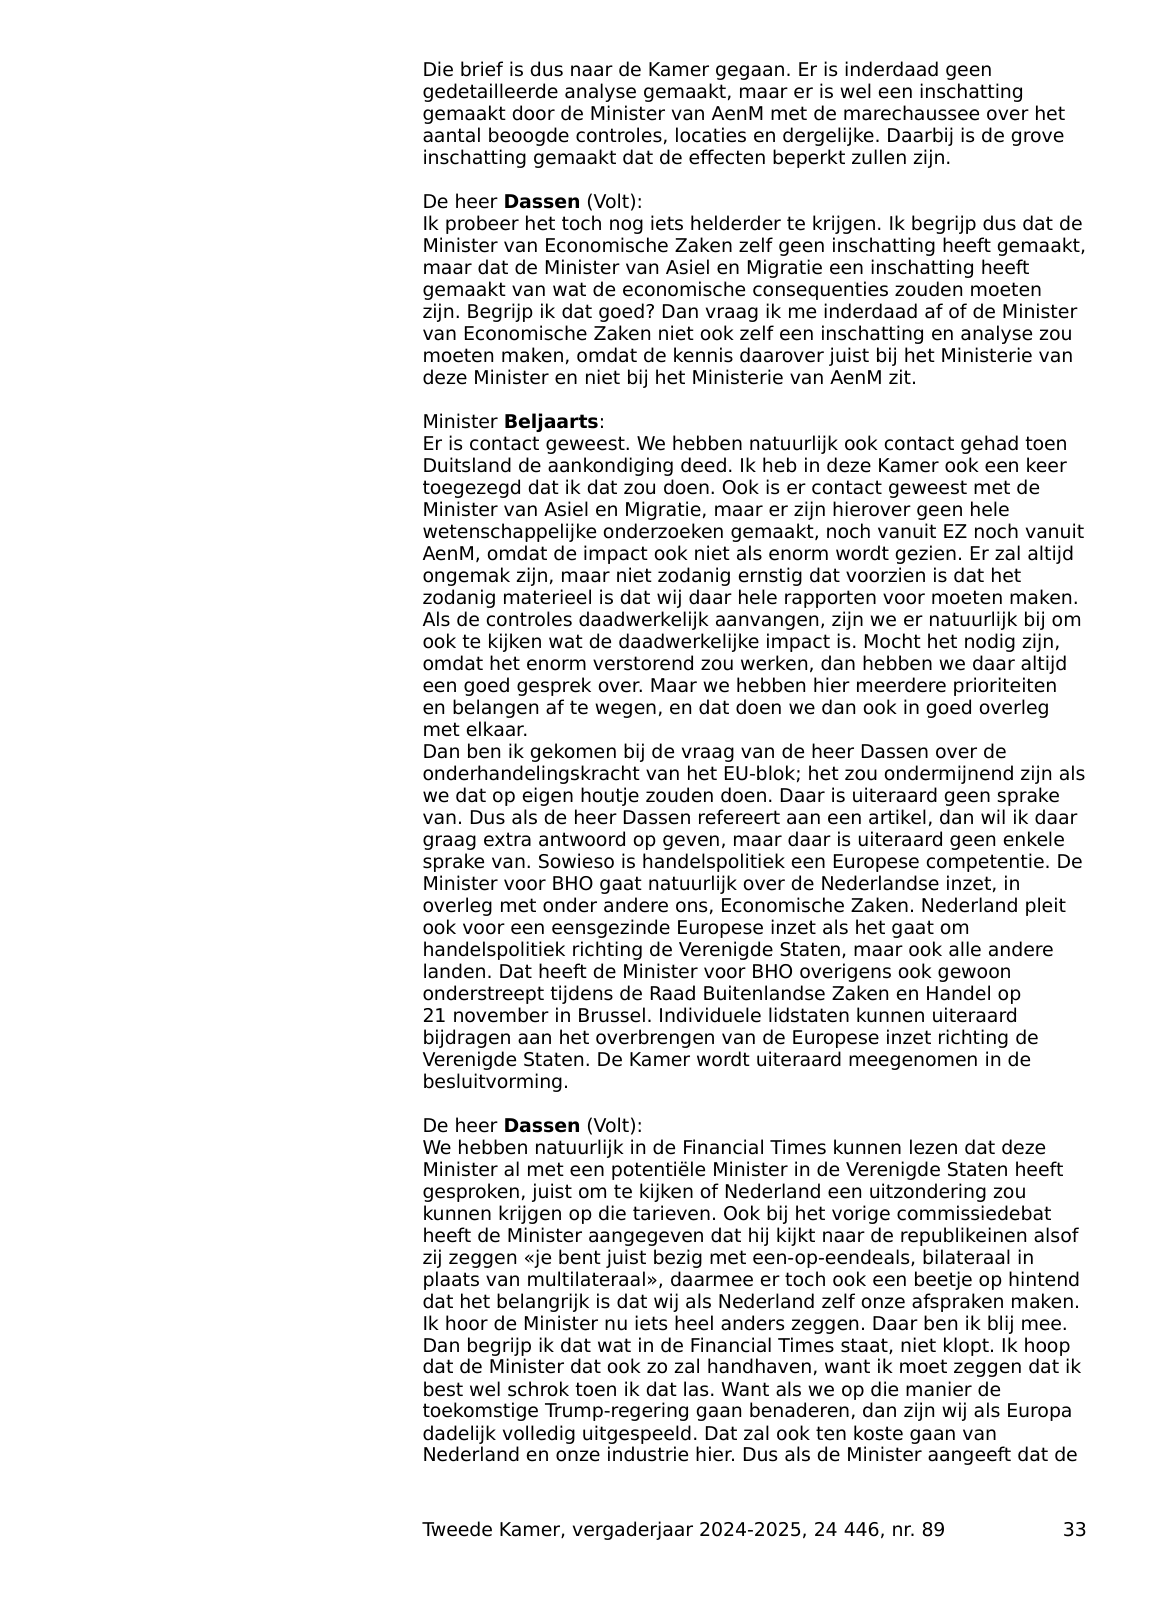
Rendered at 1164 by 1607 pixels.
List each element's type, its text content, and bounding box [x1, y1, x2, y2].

text Er is contact geweest. We hebben natuurlijk ook contact gehad toen Duitsland de aankondiging deed. Ik heb in deze Kamer ook een keer toegezegd dat ik dat zou doen. Ook is er contact geweest met de Minister van Asiel en Migratie, maar er zijn hierover geen hele wetenschappelijke onderzoeken gemaakt, noch vanuit EZ noch vanuit AenM, omdat de impact ook niet als enorm wordt gezien. Er zal altijd ongemak zijn, maar niet zodanig ernstig dat voorzien is dat het zodanig materieel is dat wij daar hele rapporten voor moeten maken. Als de controles daadwerkelijk aanvangen, zijn we er natuurlijk bij om ook te kijken wat de daadwerkelijke impact is. Mocht het nodig zijn, omdat het enorm verstorend zou werken, dan hebben we daar altijd een goed gesprek over. Maar we hebben hier meerdere prioriteiten en belangen af te wegen, en dat doen we dan ook in goed overleg met elkaar. [422, 433, 1087, 741]
text Minister Beljaarts: [422, 411, 1087, 433]
text Die brief is dus naar de Kamer gegaan. Er is inderdaad geen gedetailleerde analyse gemaakt, maar er is wel een inschatting gemaakt door de Minister van AenM met de marechaussee over het aantal beoogde controles, locaties en dergelijke. Daarbij is de grove inschatting gemaakt dat de effecten beperkt zullen zijn. [422, 59, 1087, 169]
text Ik probeer het toch nog iets helderder te krijgen. Ik begrijp dus dat de Minister van Economische Zaken zelf geen inschatting heeft gemaakt, maar dat de Minister van Asiel en Migratie een inschatting heeft gemaakt van wat de economische consequenties zouden moeten zijn. Begrijp ik dat goed? Dan vraag ik me inderdaad af of de Minister van Economische Zaken niet ook zelf een inschatting en analyse zou moeten maken, omdat de kennis daarover juist bij het Ministerie van deze Minister en niet bij het Ministerie van AenM zit. [422, 213, 1087, 389]
text De heer Dassen (Volt): [422, 191, 1087, 213]
text De heer Dassen (Volt): [422, 1115, 1087, 1137]
text We hebben natuurlijk in de Financial Times kunnen lezen dat deze Minister al met een potentiële Minister in de Verenigde Staten heeft gesproken, juist om te kijken of Nederland een uitzondering zou kunnen krijgen op die tarieven. Ook bij het vorige commissiedebat heeft de Minister aangegeven dat hij kijkt naar de republikeinen alsof zij zeggen «je bent juist bezig met een-op-eendeals, bilateraal in plaats van multilateraal», daarmee er toch ook een beetje op hintend dat het belangrijk is dat wij als Nederland zelf onze afspraken maken. Ik hoor de Minister nu iets heel anders zeggen. Daar ben ik blij mee. Dan begrijp ik dat wat in de Financial Times staat, niet klopt. Ik hoop dat de Minister dat ook zo zal handhaven, want ik moet zeggen dat ik best wel schrok toen ik dat las. Want als we op die manier de toekomstige Trump-regering gaan benaderen, dan zijn wij als Europa dadelijk volledig uitgespeeld. Dat zal ook ten koste gaan van Nederland en onze industrie hier. Dus als de Minister aangeeft dat de [422, 1137, 1087, 1466]
text Dan ben ik gekomen bij de vraag van de heer Dassen over de onderhandelingskracht van het EU-blok; het zou ondermijnend zijn als we dat op eigen houtje zouden doen. Daar is uiteraard geen sprake van. Dus als de heer Dassen refereert aan een artikel, dan wil ik daar graag extra antwoord op geven, maar daar is uiteraard geen enkele sprake van. Sowieso is handelspolitiek een Europese competentie. De Minister voor BHO gaat natuurlijk over de Nederlandse inzet, in overleg met onder andere ons, Economische Zaken. Nederland pleit ook voor een eensgezinde Europese inzet als het gaat om handelspolitiek richting de Verenigde Staten, maar ook alle andere landen. Dat heeft de Minister voor BHO overigens ook gewoon onderstreept tijdens de Raad Buitenlandse Zaken en Handel op 21 november in Brussel. Individuele lidstaten kunnen uiteraard bijdragen aan het overbrengen van de Europese inzet richting de Verenigde Staten. De Kamer wordt uiteraard meegenomen in de besluitvorming. [422, 741, 1087, 1092]
